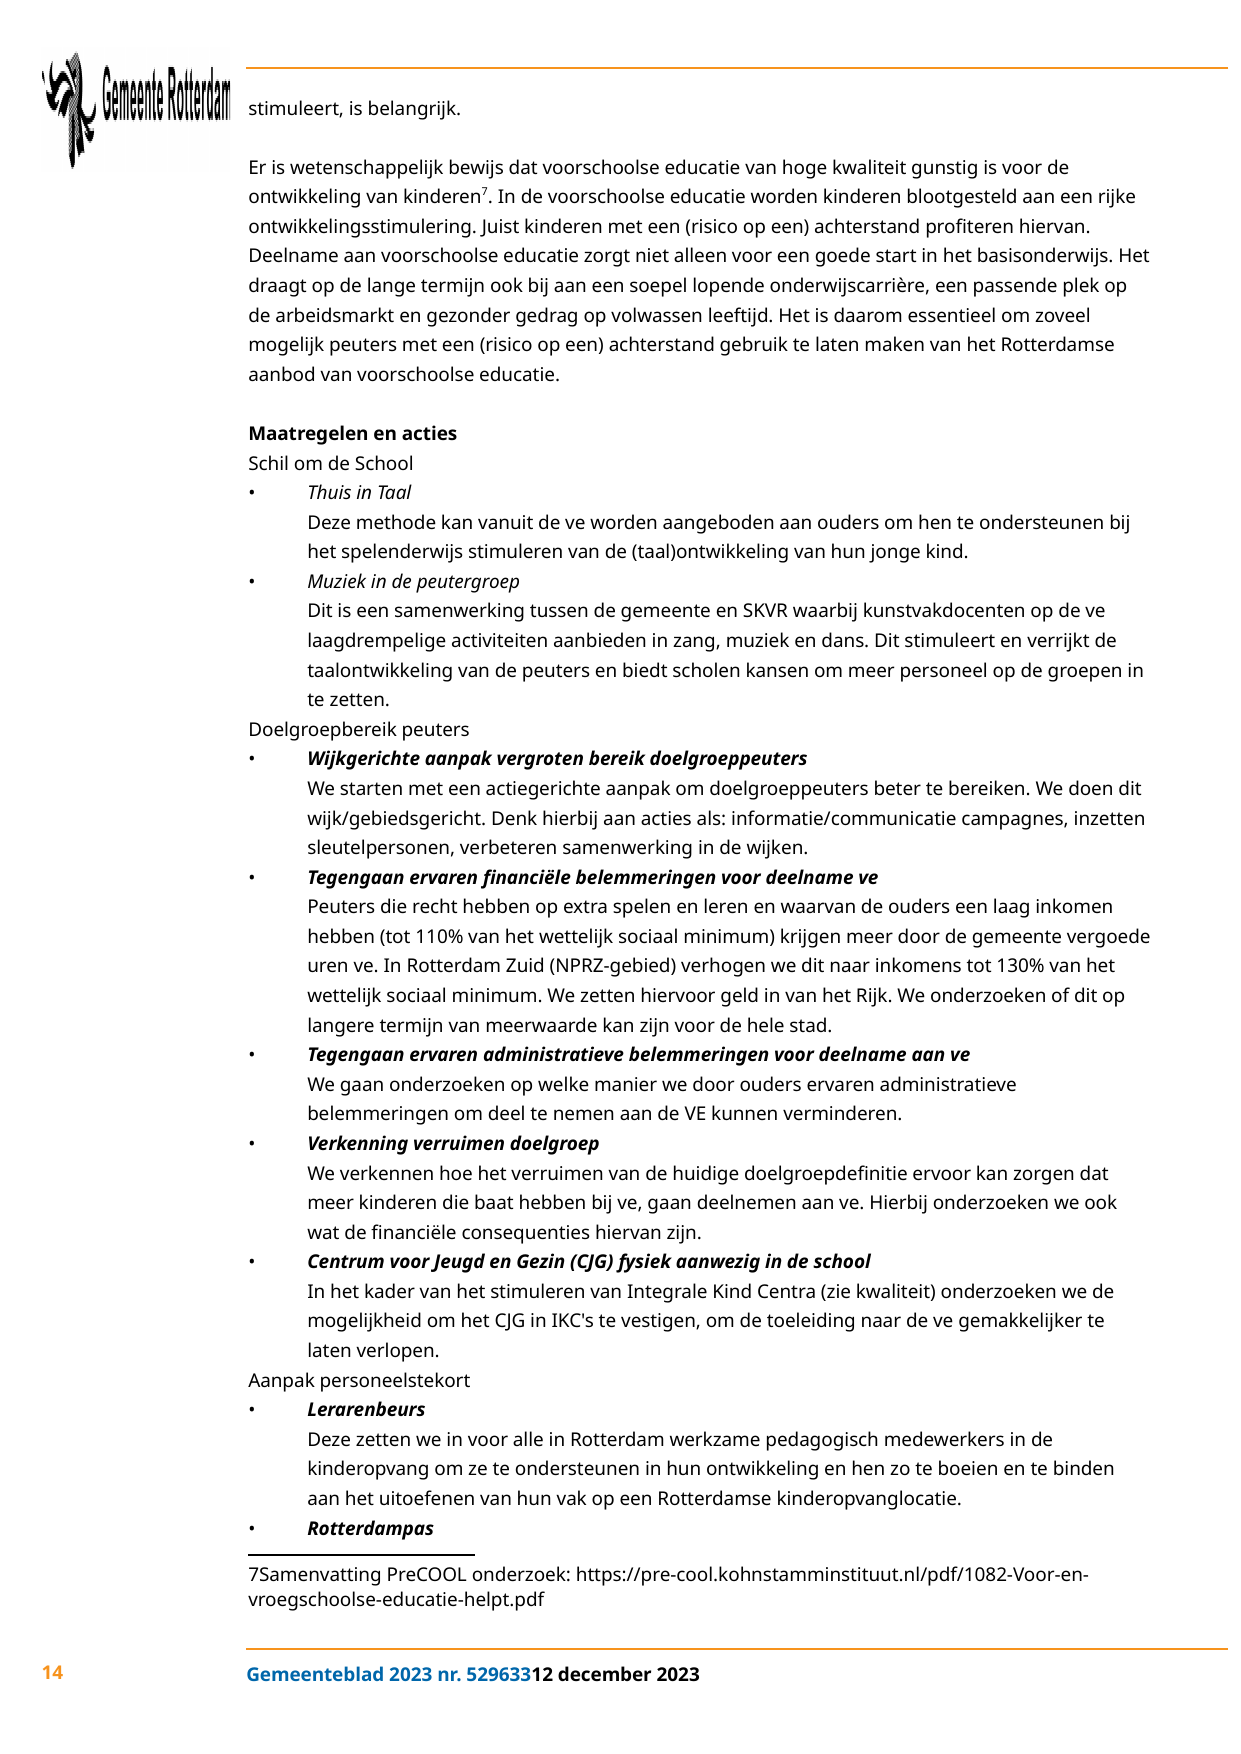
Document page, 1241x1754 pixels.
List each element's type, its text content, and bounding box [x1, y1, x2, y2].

list Dit is een samenwerking tussen de gemeente en SKVR waarbij kunstvakdocenten op de ve laagdrempelige activiteiten aanbieden in zang, muziek en dans. Dit stimuleert en verrijkt de taalontwikkeling van de peuters en biedt scholen kansen om meer personeel op de groepen in te zetten. [248, 598, 1152, 712]
text Maatregelen en acties [248, 420, 1152, 446]
list Rotterdampas [248, 1515, 1152, 1541]
list Tegengaan ervaren administratieve belemmeringen voor deelname aan ve [248, 1041, 1152, 1067]
list Muziek in de peutergroep [248, 568, 1152, 594]
list We starten met een actiegerichte aanpak om doelgroeppeuters beter te bereiken. We doen dit wijk/gebiedsgericht. Denk hierbij aan acties als: informatie/communicatie campagnes, inzetten sleutelpersonen, verbeteren samenwerking in de wijken. [248, 775, 1152, 860]
list Deze methode kan vanuit de ve worden aangeboden aan ouders om hen te ondersteunen bij het spelenderwijs stimuleren van de (taal)ontwikkeling van hun jonge kind. [248, 509, 1152, 564]
list Lerarenbeurs [248, 1396, 1152, 1422]
text Schil om de School [248, 450, 1152, 476]
picture [41, 47, 231, 172]
list In het kader van het stimuleren van Integrale Kind Centra (zie kwaliteit) onderzoeken we de mogelijkheid om het CJG in IKC's te vestigen, om de toeleiding naar de ve gemakkelijker te laten verlopen. [248, 1278, 1152, 1363]
list Wijkgerichte aanpak vergroten bereik doelgroeppeuters [248, 746, 1152, 771]
text stimuleert, is belangrijk. [248, 95, 1152, 121]
text Doelgroepbereik peuters [248, 716, 1152, 742]
text Samenvatting PreCOOL onderzoek: https://pre-cool.kohnstamminstituut.nl/pdf/1082-Voor-en-vroegschoolse-educatie-helpt.pdf [248, 1561, 1152, 1612]
list We verkennen hoe het verruimen van de huidige doelgroepdefinitie ervoor kan zorgen dat meer kinderen die baat hebben bij ve, gaan deelnemen aan ve. Hierbij onderzoeken we ook wat de financiële consequenties hiervan zijn. [248, 1160, 1152, 1245]
list We gaan onderzoeken op welke manier we door ouders ervaren administratieve belemmeringen om deel te nemen aan de VE kunnen verminderen. [248, 1071, 1152, 1126]
text Aanpak personeelstekort [248, 1367, 1152, 1393]
list Deze zetten we in voor alle in Rotterdam werkzame pedagogisch medewerkers in de kinderopvang om ze te ondersteunen in hun ontwikkeling en hen zo te boeien en te binden aan het uitoefenen van hun vak op een Rotterdamse kinderopvanglocatie. [248, 1426, 1152, 1511]
list Peuters die recht hebben op extra spelen en leren en waarvan de ouders een laag inkomen hebben (tot 110% van het wettelijk sociaal minimum) krijgen meer door de gemeente vergoede uren ve. In Rotterdam Zuid (NPRZ-gebied) verhogen we dit naar inkomens tot 130% van het wettelijk sociaal minimum. We zetten hiervoor geld in van het Rijk. We onderzoeken of dit op langere termijn van meerwaarde kan zijn voor de hele stad. [248, 893, 1152, 1038]
list Centrum voor Jeugd en Gezin (CJG) fysiek aanwezig in de school [248, 1248, 1152, 1274]
list Tegengaan ervaren financiële belemmeringen voor deelname ve [248, 864, 1152, 890]
text Er is wetenschappelijk bewijs dat voorschoolse educatie van hoge kwaliteit gunstig is voor de ontwikkeling van kinderen. In de voorschoolse educatie worden kinderen blootgesteld aan een rijke ontwikkelingsstimulering. Juist kinderen met een (risico op een) achterstand profiteren hiervan. Deelname aan voorschoolse educatie zorgt niet alleen voor een goede start in het basisonderwijs. Het draagt op de lange termijn ook bij aan een soepel lopende onderwijscarrière, een passende plek op de arbeidsmarkt en gezonder gedrag op volwassen leeftijd. Het is daarom essentieel om zoveel mogelijk peuters met een (risico op een) achterstand gebruik te laten maken van het Rotterdamse aanbod van voorschoolse educatie. [248, 154, 1152, 387]
list Verkenning verruimen doelgroep [248, 1130, 1152, 1156]
list Thuis in Taal [248, 479, 1152, 505]
